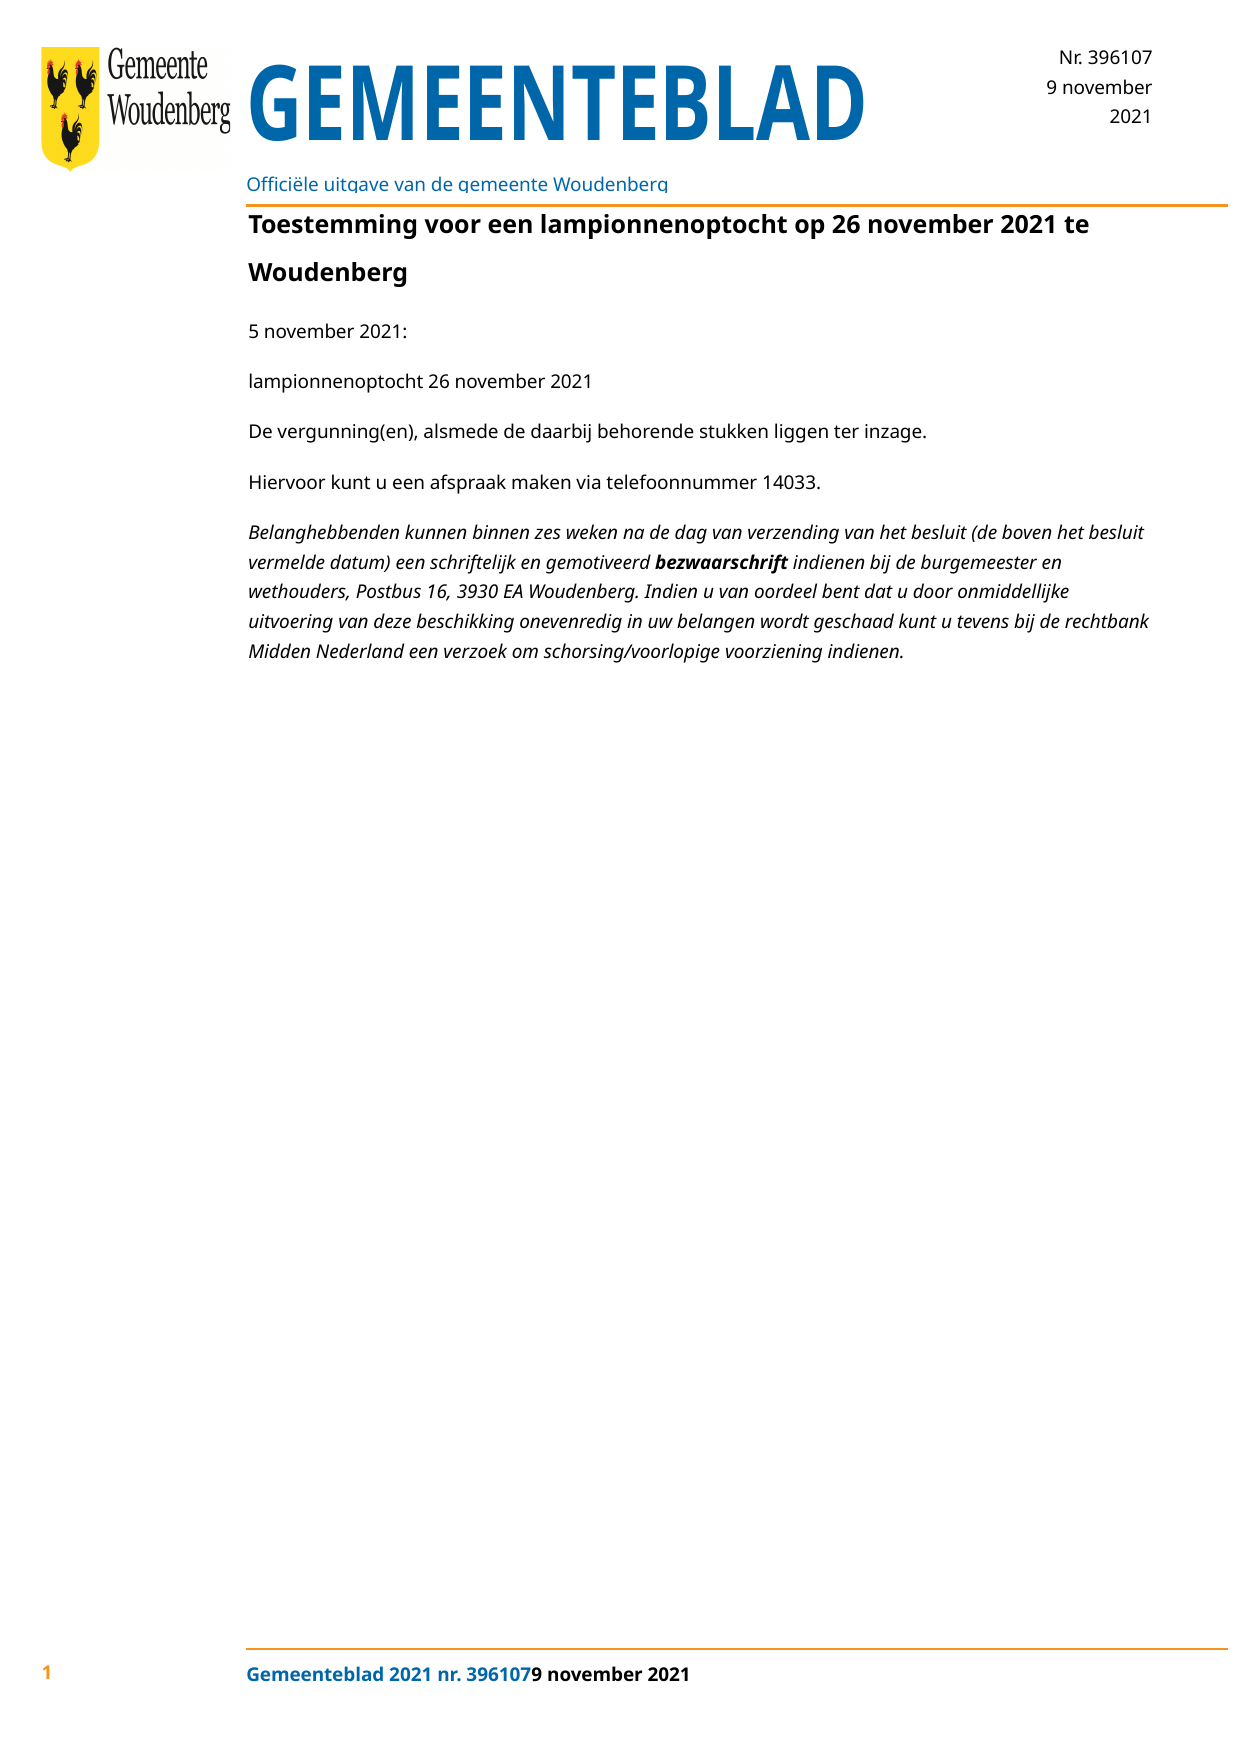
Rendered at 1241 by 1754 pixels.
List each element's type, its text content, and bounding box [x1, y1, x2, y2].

picture [41, 47, 231, 172]
text Belanghebbenden kunnen binnen zes weken na de dag van verzending van het besluit (de boven het besluit vermelde datum) een schriftelijk en gemotiveerd bezwaarschrift indienen bij de burgemeester en wethouders, Postbus 16, 3930 EA Woudenberg. Indien u van oordeel bent dat u door onmiddellijke uitvoering van deze beschikking onevenredig in uw belangen wordt geschaad kunt u tevens bij de rechtbank Midden Nederland een verzoek om schorsing/voorlopige voorziening indienen. [248, 519, 1152, 664]
text Toestemming voor een lampionnenoptocht op 26 november 2021 te Woudenberg [248, 207, 1152, 288]
text 5 november 2021: [248, 318, 1152, 344]
text De vergunning(en), alsmede de daarbij behorende stukken liggen ter inzage. [248, 419, 1152, 444]
text lampionnenoptocht 26 november 2021 [248, 368, 1152, 394]
text Hiervoor kunt u een afspraak maken via telefoonnummer 14033. [248, 469, 1152, 495]
